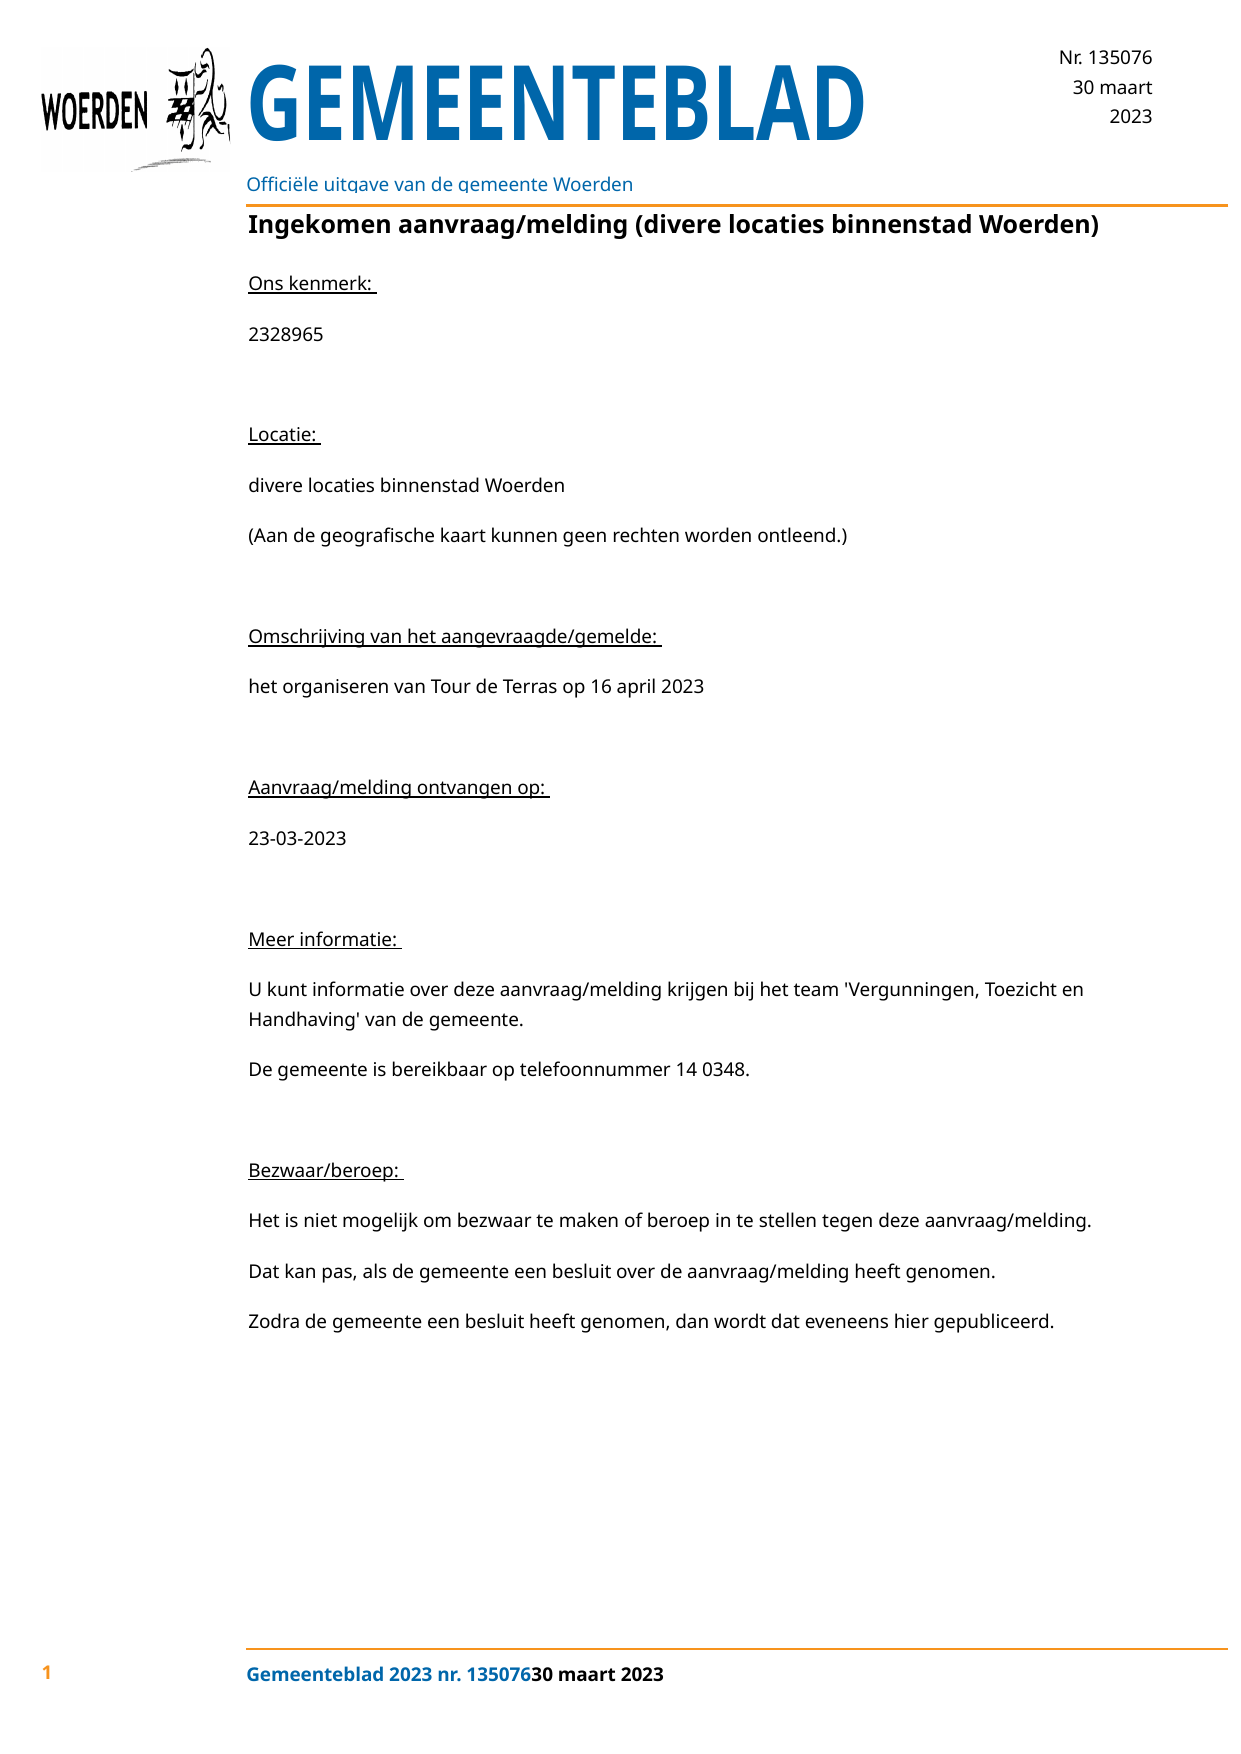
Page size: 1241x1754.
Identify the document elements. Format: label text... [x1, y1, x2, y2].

text het organiseren van Tour de Terras op 16 april 2023 [248, 674, 1152, 699]
text Dat kan pas, als de gemeente een besluit over de aanvraag/melding heeft genomen. [248, 1258, 1152, 1283]
text Ons kenmerk: [248, 270, 1152, 296]
text Het is niet mogelijk om bezwaar te maken of beroep in te stellen tegen deze aanvraag/melding. [248, 1207, 1152, 1233]
text Omschrijving van het aangevraagde/gemelde: [248, 623, 1152, 649]
text divere locaties binnenstad Woerden [248, 472, 1152, 498]
text (Aan de geografische kaart kunnen geen rechten worden ontleend.) [248, 522, 1152, 548]
text De gemeente is bereikbaar op telefoonnummer 14 0348. [248, 1056, 1152, 1082]
text Locatie: [248, 422, 1152, 447]
text 2328965 [248, 321, 1152, 346]
text 23-03-2023 [248, 825, 1152, 851]
picture [41, 47, 231, 172]
text U kunt informatie over deze aanvraag/melding krijgen bij het team 'Vergunningen, Toezicht en Handhaving' van de gemeente. [248, 976, 1152, 1031]
text Ingekomen aanvraag/melding (divere locaties binnenstad Woerden) [248, 207, 1152, 241]
text Zodra de gemeente een besluit heeft genomen, dan wordt dat eveneens hier gepubliceerd. [248, 1308, 1152, 1334]
text Meer informatie: [248, 926, 1152, 951]
text Bezwaar/beroep: [248, 1157, 1152, 1183]
text Aanvraag/melding ontvangen op: [248, 774, 1152, 800]
